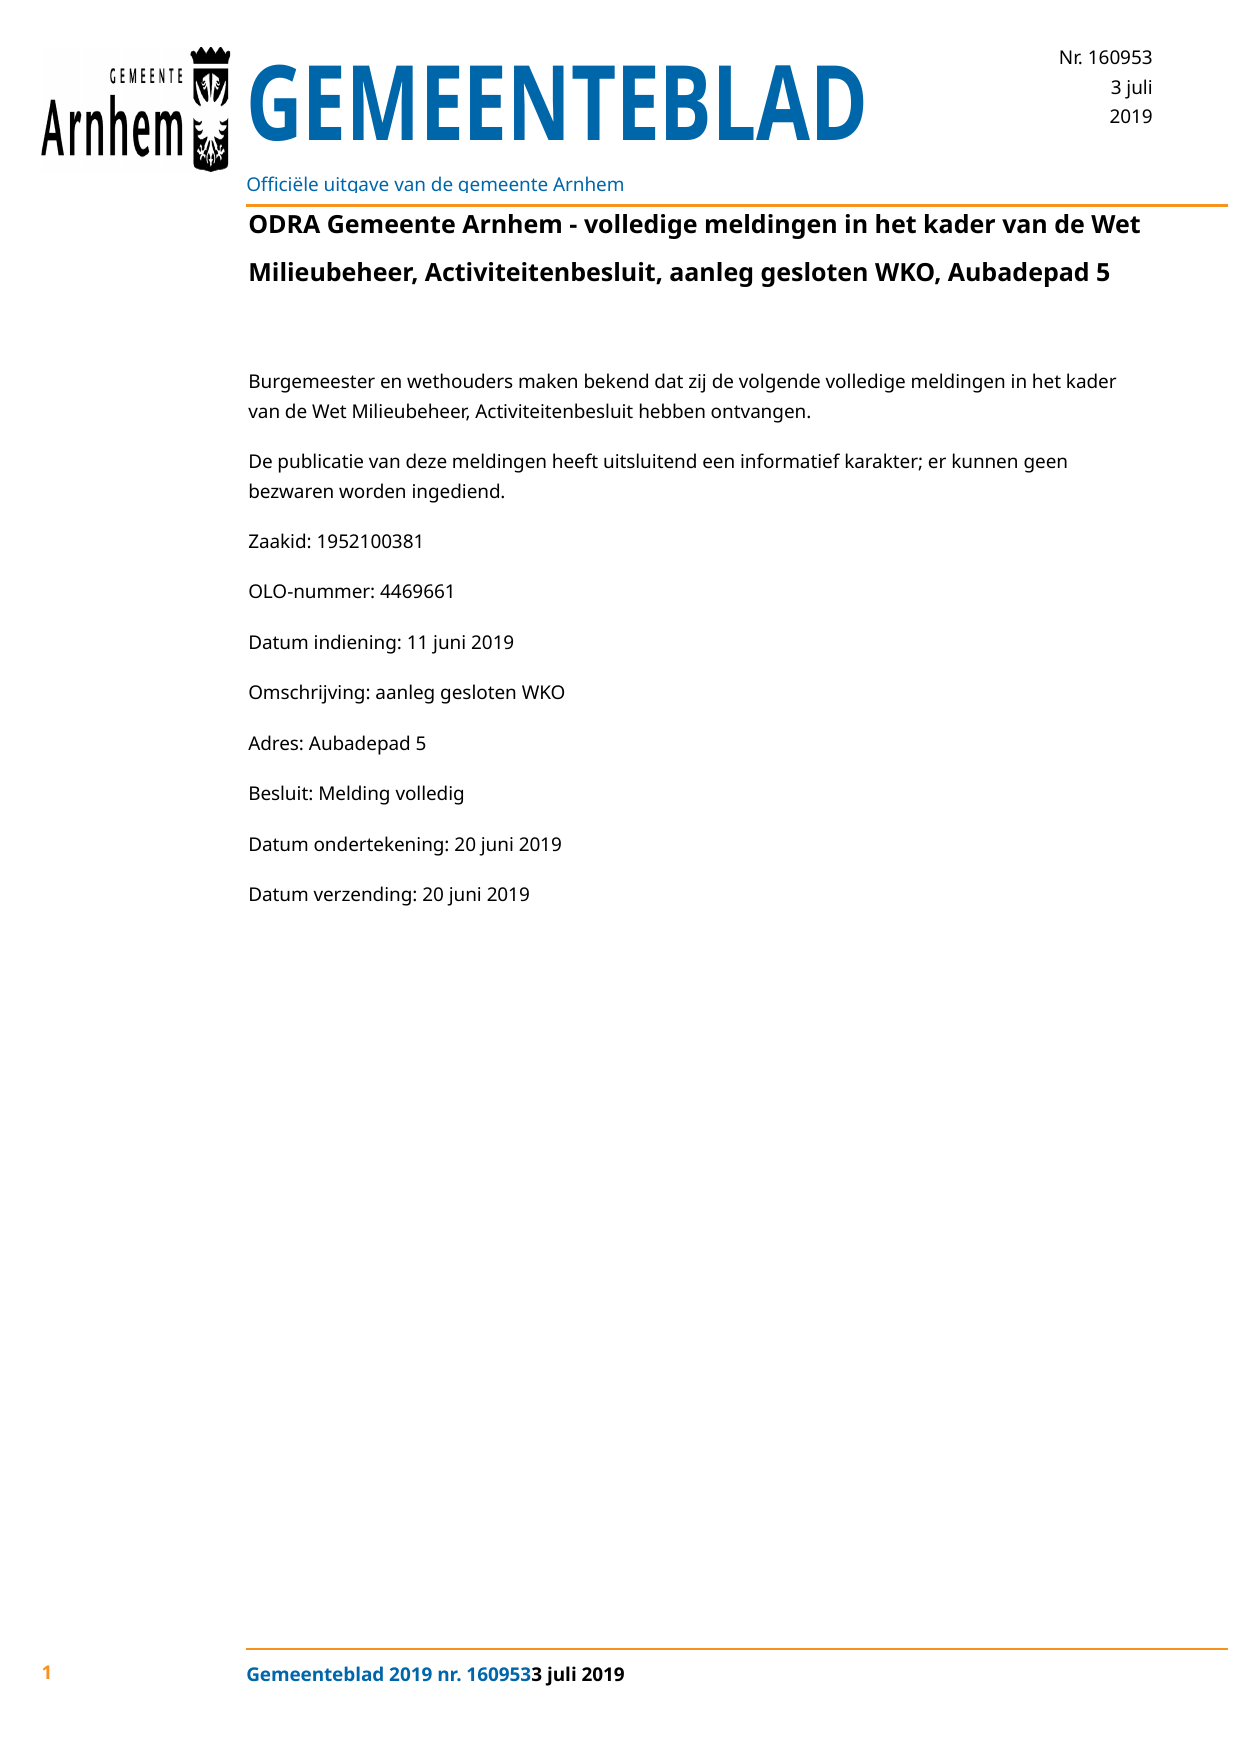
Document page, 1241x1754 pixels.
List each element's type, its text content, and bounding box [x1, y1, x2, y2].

text Datum verzending: 20 juni 2019 [248, 881, 1152, 907]
text Burgemeester en wethouders maken bekend dat zij de volgende volledige meldingen in het kader van de Wet Milieubeheer, Activiteitenbesluit hebben ontvangen. [248, 368, 1152, 424]
text Zaakid: 1952100381 [248, 528, 1152, 554]
text Adres: Aubadepad 5 [248, 730, 1152, 756]
text OLO-nummer: 4469661 [248, 579, 1152, 604]
picture [41, 47, 231, 172]
text Datum indiening: 11 juni 2019 [248, 629, 1152, 655]
text De publicatie van deze meldingen heeft uitsluitend een informatief karakter; er kunnen geen bezwaren worden ingediend. [248, 448, 1152, 504]
text ODRA Gemeente Arnhem - volledige meldingen in het kader van de Wet Milieubeheer, Activiteitenbesluit, aanleg gesloten WKO, Aubadepad 5 [248, 207, 1152, 288]
text Datum ondertekening: 20 juni 2019 [248, 831, 1152, 857]
text Besluit: Melding volledig [248, 780, 1152, 806]
text Omschrijving: aanleg gesloten WKO [248, 679, 1152, 705]
